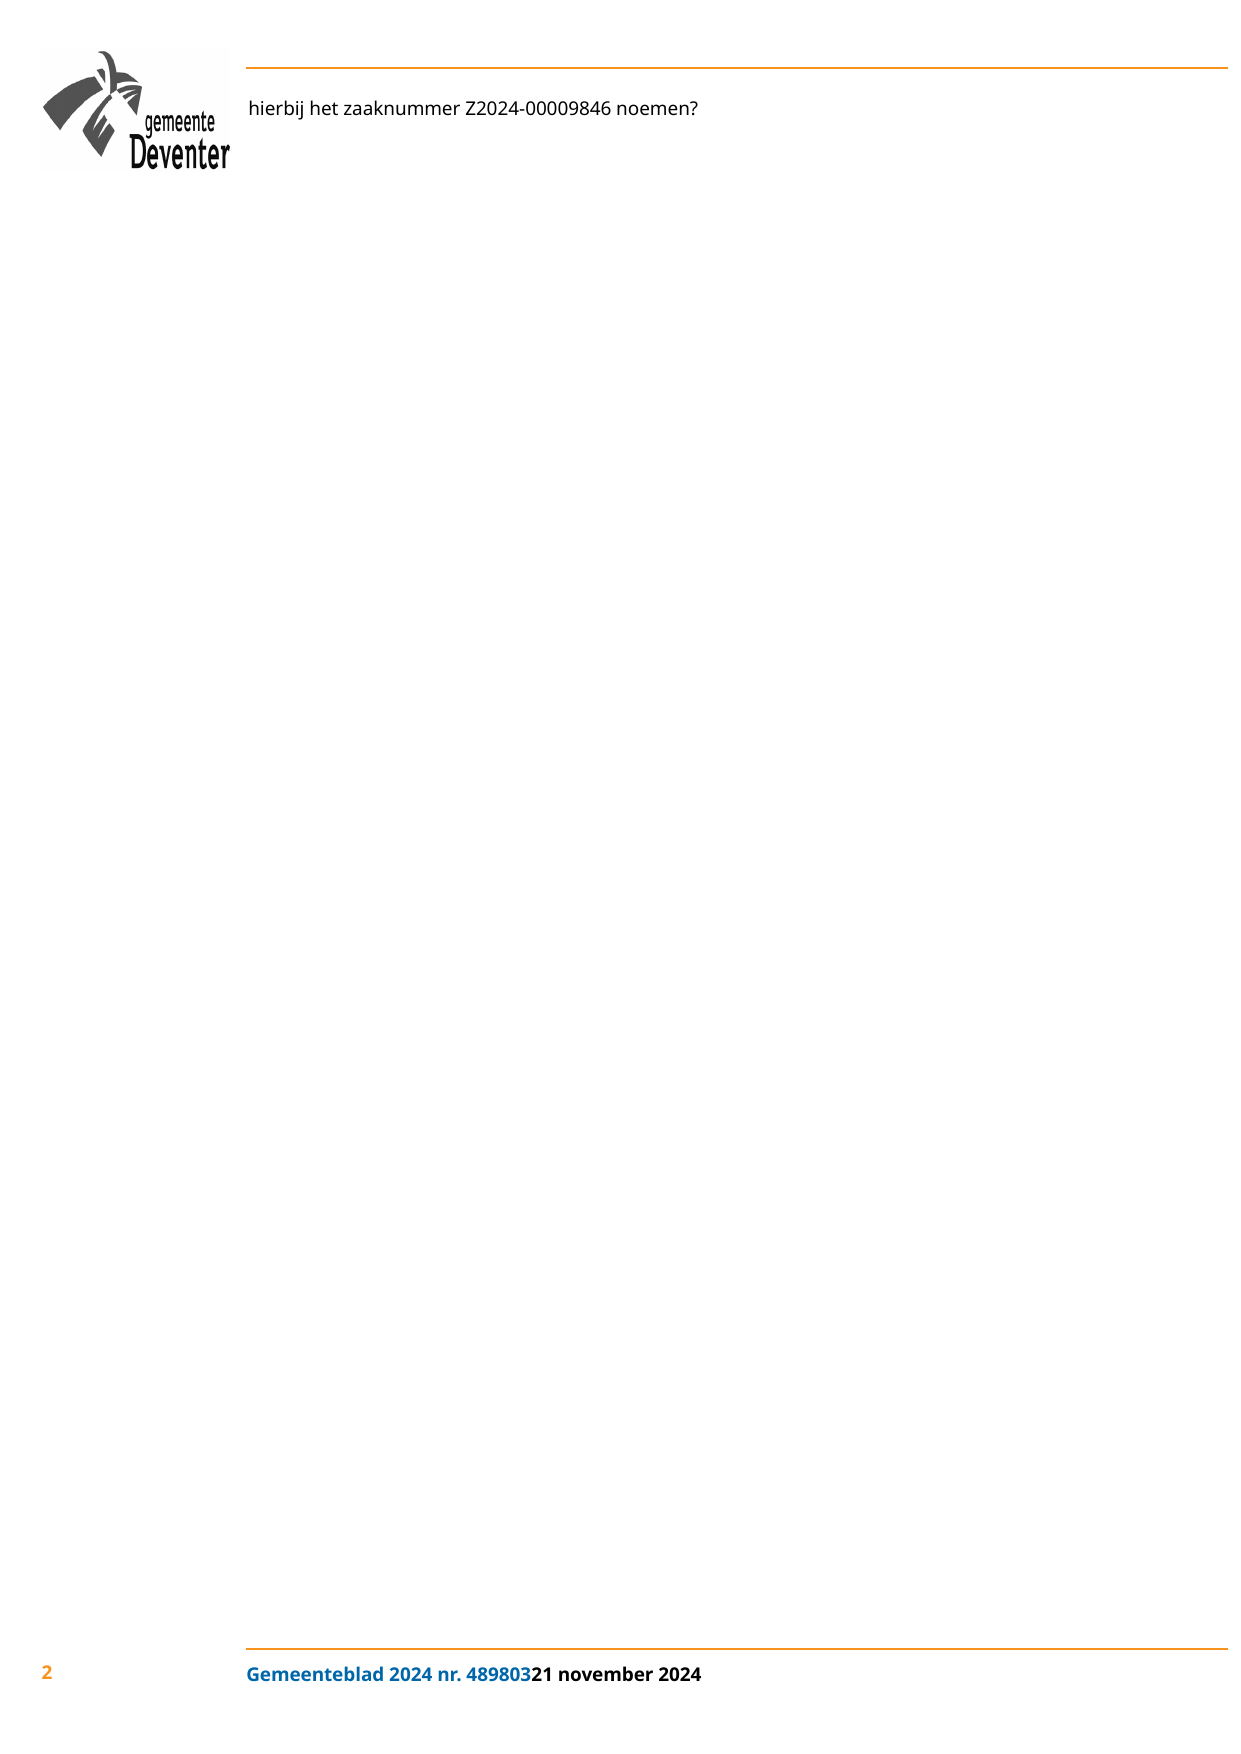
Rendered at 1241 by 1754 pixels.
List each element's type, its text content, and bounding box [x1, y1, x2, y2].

picture [41, 47, 231, 172]
text hierbij het zaaknummer Z2024-00009846 noemen? [248, 95, 1152, 121]
